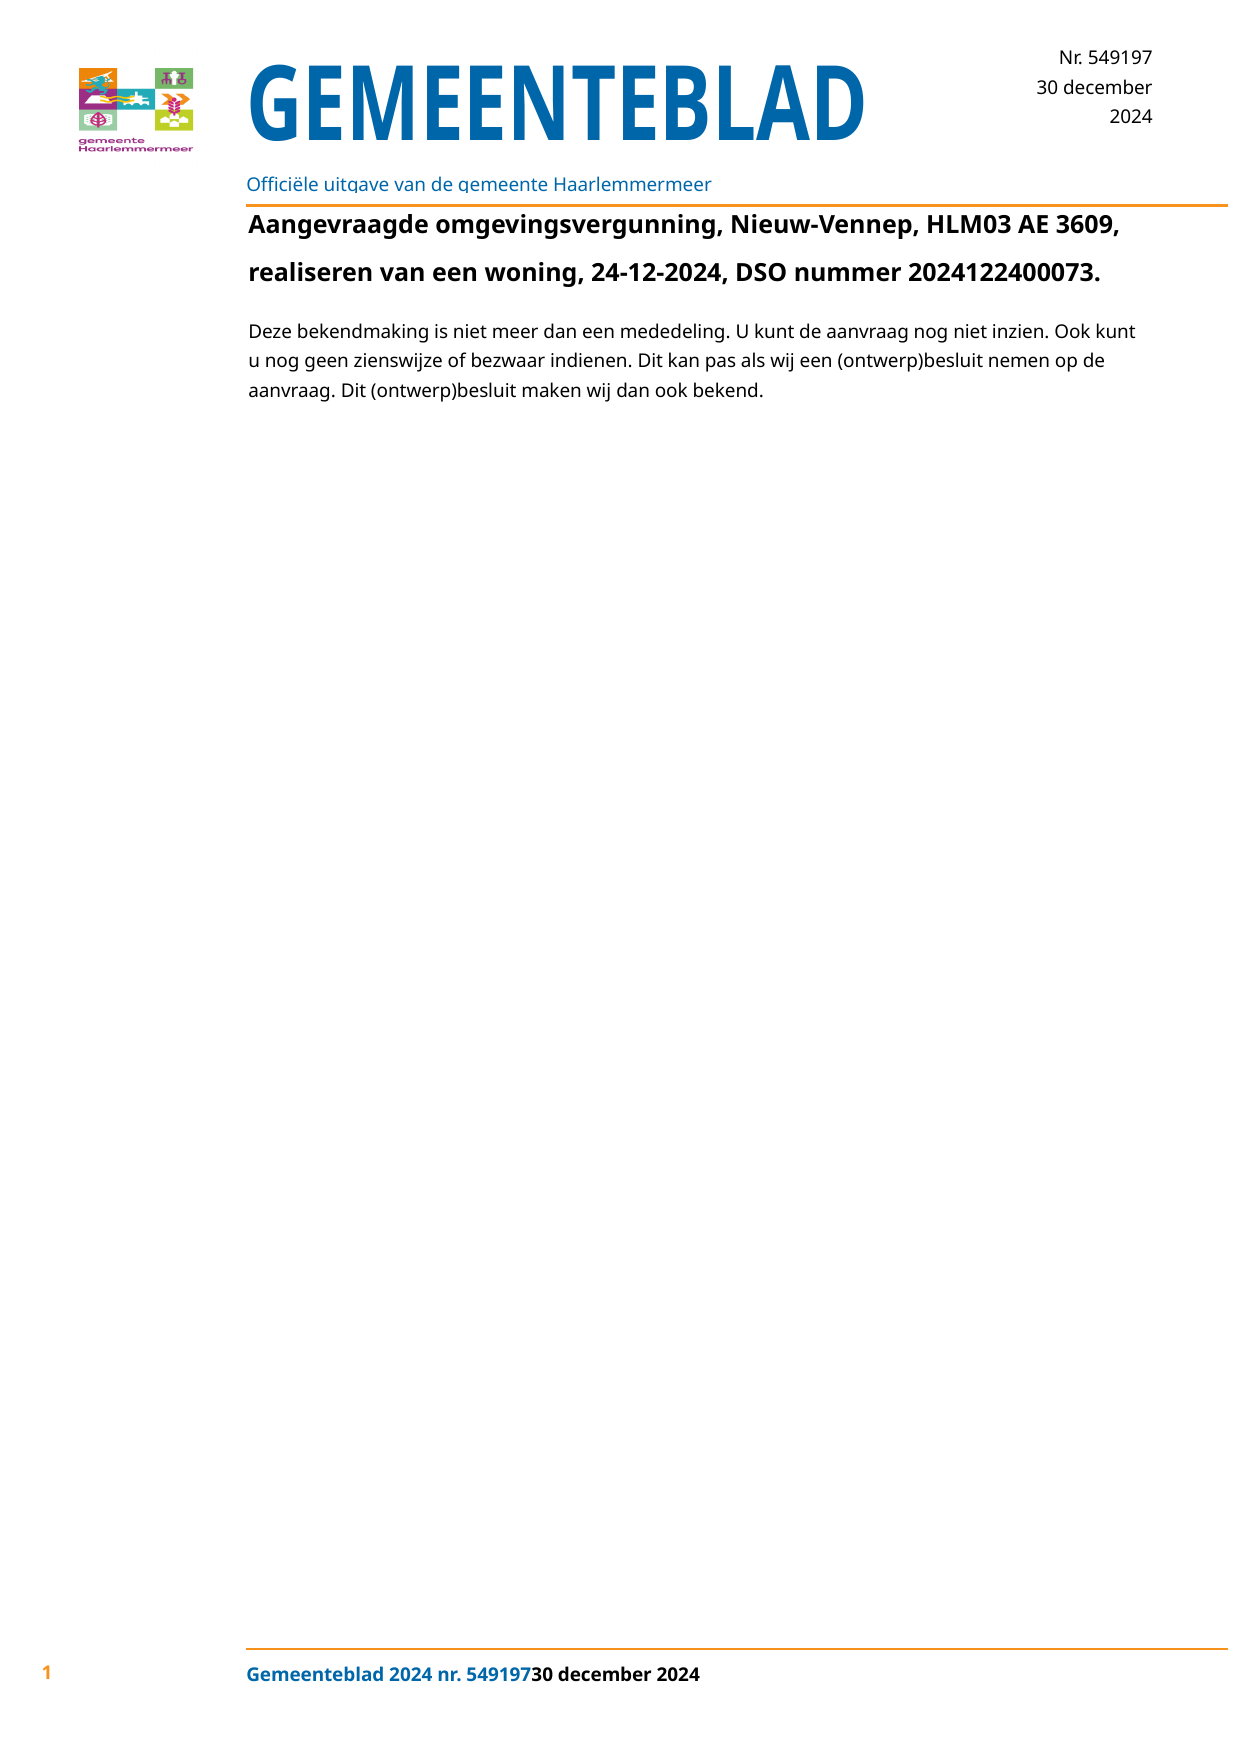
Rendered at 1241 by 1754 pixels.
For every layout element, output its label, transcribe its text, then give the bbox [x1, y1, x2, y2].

picture [41, 47, 231, 172]
text Deze bekendmaking is niet meer dan een mededeling. U kunt de aanvraag nog niet inzien. Ook kunt u nog geen zienswijze of bezwaar indienen. Dit kan pas als wij een (ontwerp)besluit nemen op de aanvraag. Dit (ontwerp)besluit maken wij dan ook bekend. [248, 318, 1152, 403]
text Aangevraagde omgevingsvergunning, Nieuw-Vennep, HLM03 AE 3609, realiseren van een woning, 24-12-2024, DSO nummer 2024122400073. [248, 207, 1152, 288]
